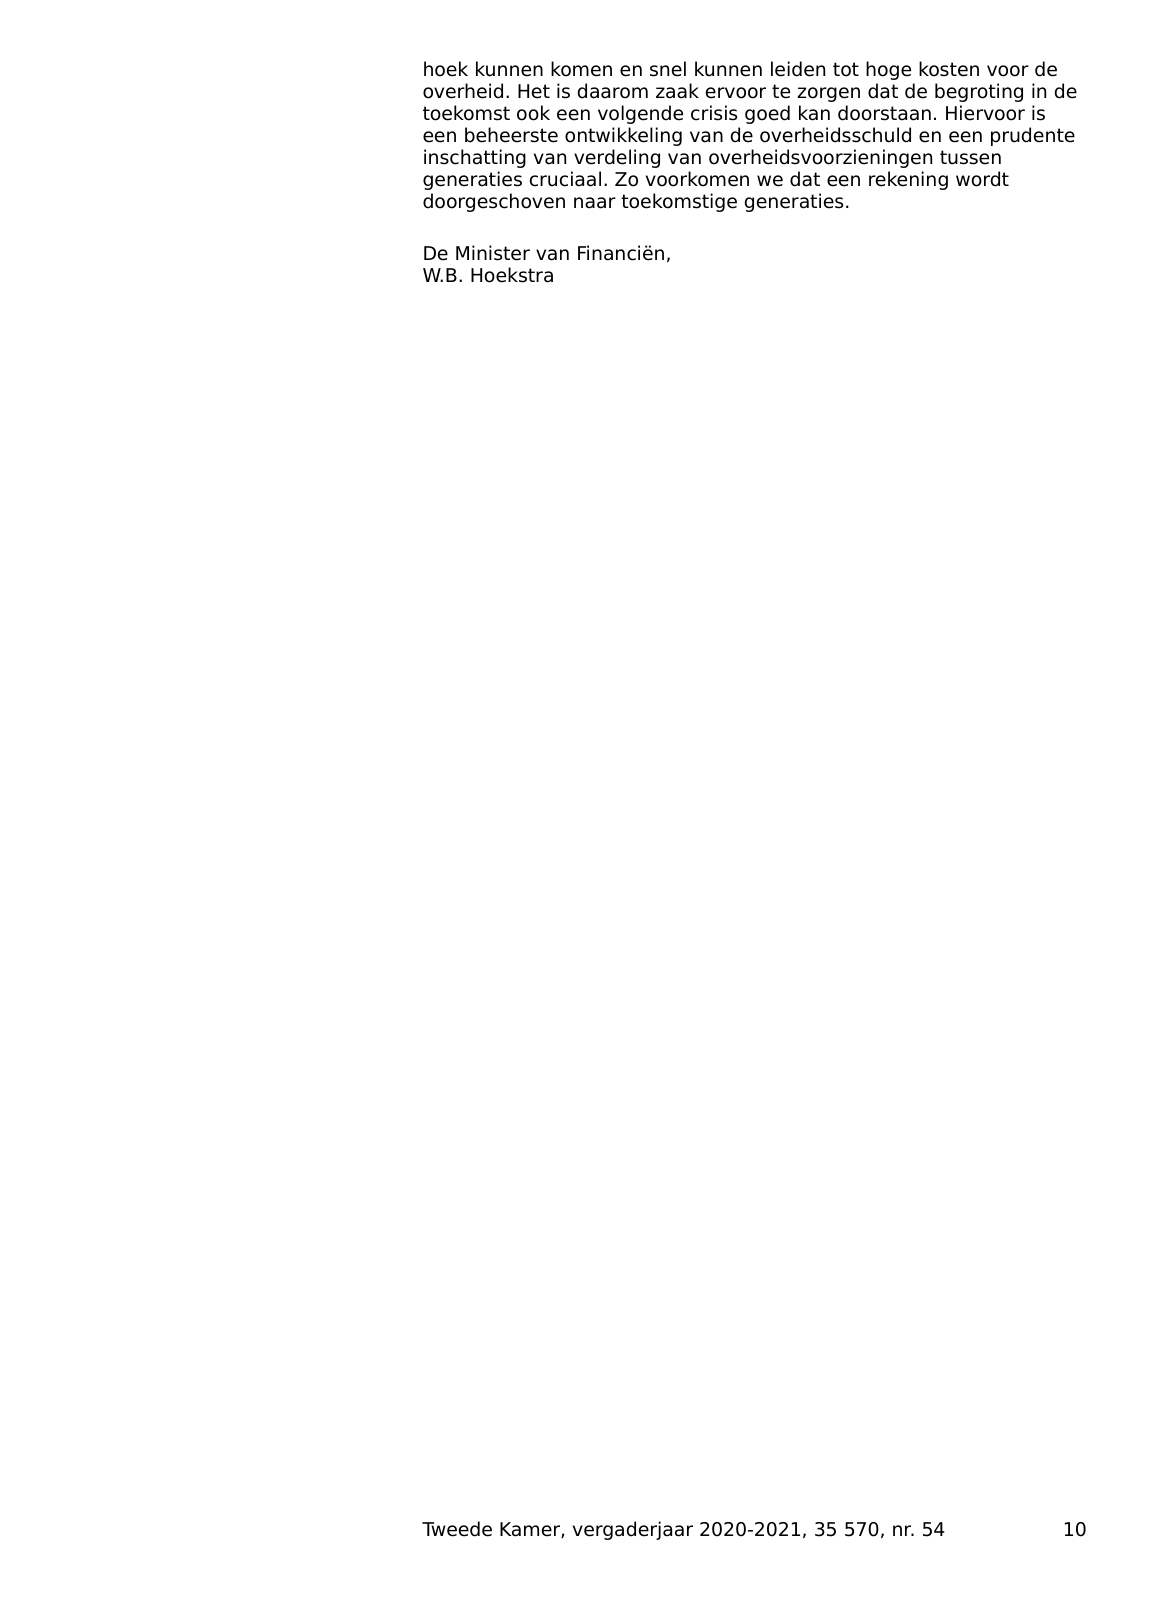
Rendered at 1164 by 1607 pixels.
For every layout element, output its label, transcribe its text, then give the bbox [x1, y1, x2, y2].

text hoek kunnen komen en snel kunnen leiden tot hoge kosten voor de overheid. Het is daarom zaak ervoor te zorgen dat de begroting in de toekomst ook een volgende crisis goed kan doorstaan. Hiervoor is een beheerste ontwikkeling van de overheidsschuld en een prudente inschatting van verdeling van overheidsvoorzieningen tussen generaties cruciaal. Zo voorkomen we dat een rekening wordt doorgeschoven naar toekomstige generaties. [422, 59, 1087, 213]
text De Minister van Financiën, W.B. Hoekstra [422, 243, 1087, 287]
